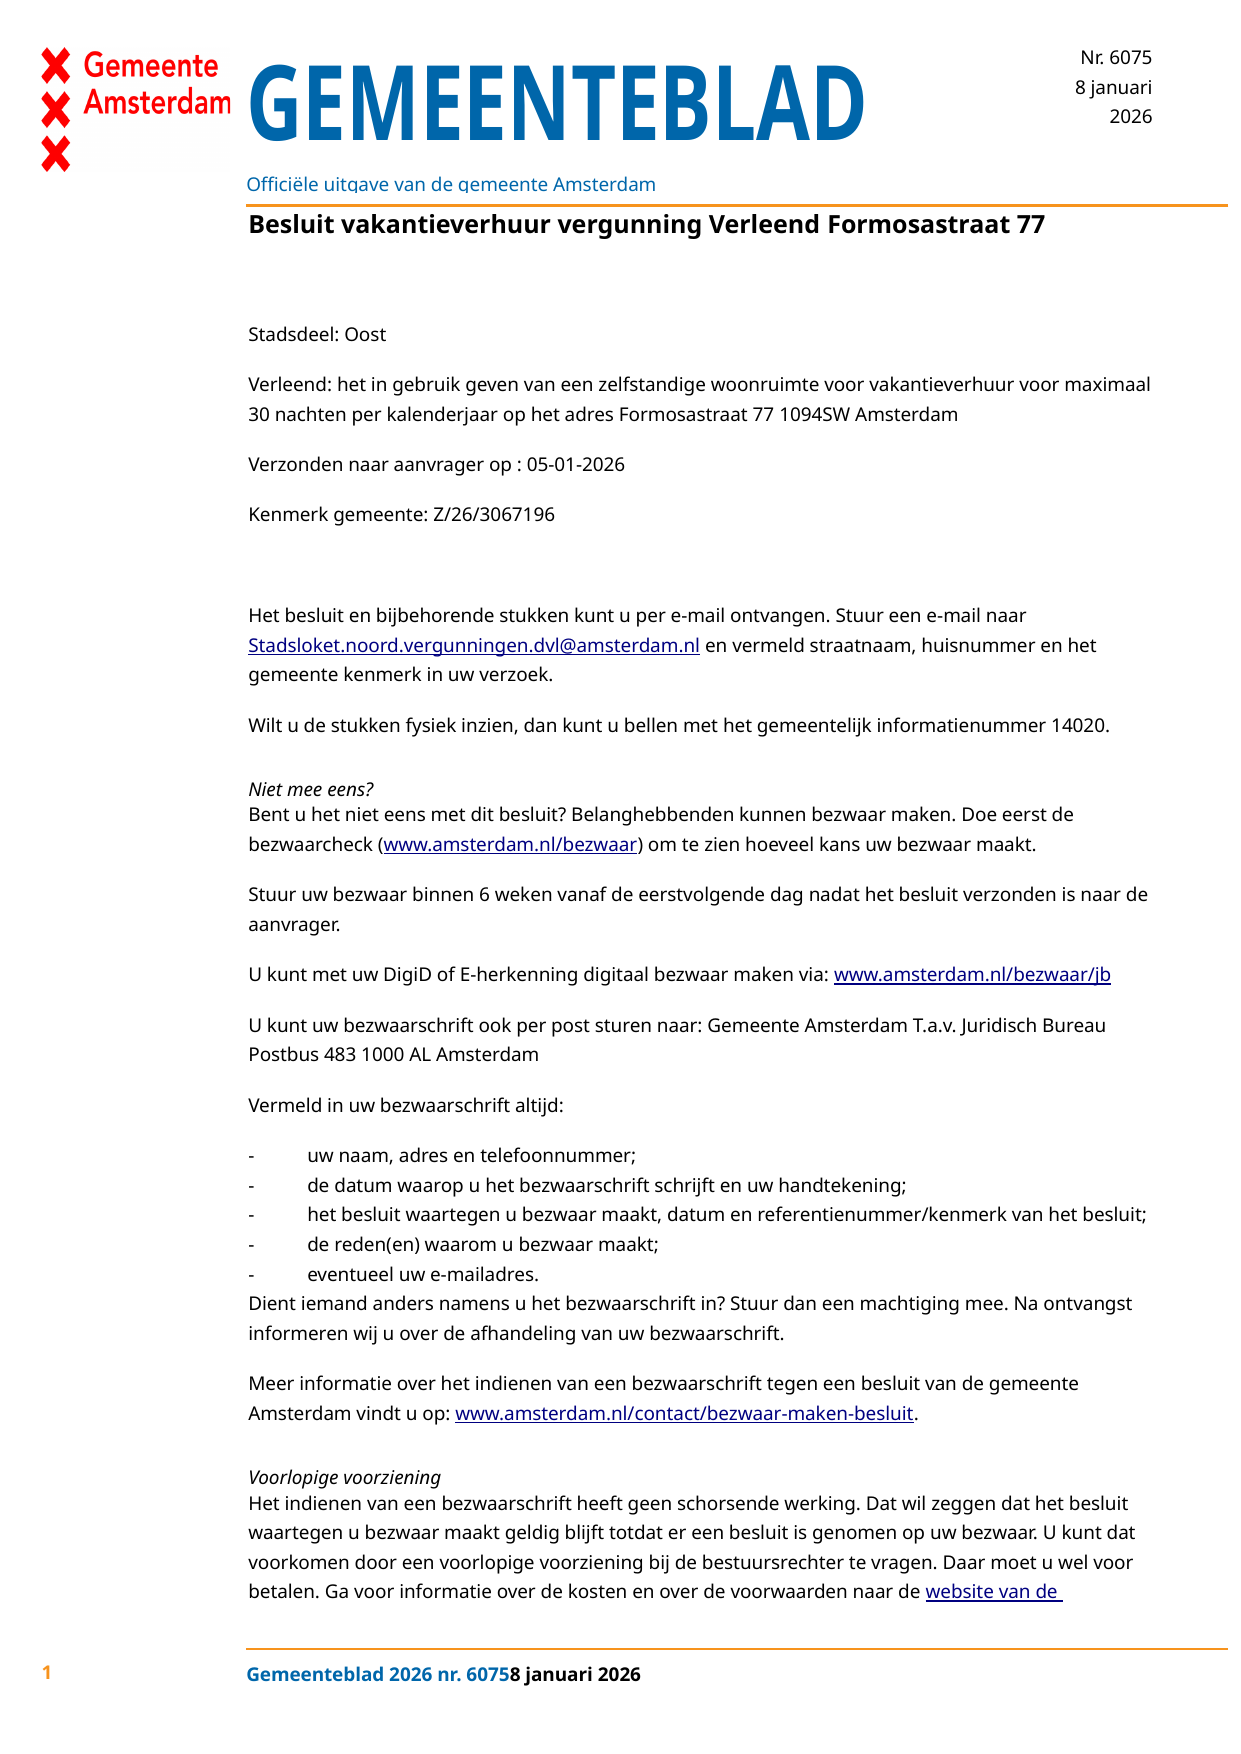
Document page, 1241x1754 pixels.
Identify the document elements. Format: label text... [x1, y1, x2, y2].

list uw naam, adres en telefoonnummer; [248, 1142, 1152, 1168]
text Kenmerk gemeente: Z/26/3067196 [248, 502, 1152, 527]
text Bent u het niet eens met dit besluit? Belanghebbenden kunnen bezwaar maken. Doe eerst de bezwaarcheck (www.amsterdam.nl/bezwaar) om te zien hoeveel kans uw bezwaar maakt. [248, 802, 1152, 857]
text Voorlopige voorziening [248, 1464, 1152, 1490]
list eventueel uw e-mailadres. [248, 1261, 1152, 1287]
text Dient iemand anders namens u het bezwaarschrift in? Stuur dan een machtiging mee. Na ontvangst informeren wij u over de afhandeling van uw bezwaarschrift. [248, 1290, 1152, 1346]
text Stuur uw bezwaar binnen 6 weken vanaf de eerstvolgende dag nadat het besluit verzonden is naar de aanvrager. [248, 882, 1152, 937]
text U kunt uw bezwaarschrift ook per post sturen naar: Gemeente Amsterdam T.a.v. Juridisch Bureau Postbus 483 1000 AL Amsterdam [248, 1012, 1152, 1067]
text Niet mee eens? [248, 776, 1152, 802]
text Het indienen van een bezwaarschrift heeft geen schorsende werking. Dat wil zeggen dat het besluit waartegen u bezwaar maakt geldig blijft totdat er een besluit is genomen op uw bezwaar. U kunt dat voorkomen door een voorlopige voorziening bij de bestuursrechter te vragen. Daar moet u wel voor betalen. Ga voor informatie over de kosten en over de voorwaarden naar de website van de [248, 1490, 1152, 1604]
text Wilt u de stukken fysiek inzien, dan kunt u bellen met het gemeentelijk informatienummer 14020. [248, 712, 1152, 738]
text Verleend: het in gebruik geven van een zelfstandige woonruimte voor vakantieverhuur voor maximaal 30 nachten per kalenderjaar op het adres Formosastraat 77 1094SW Amsterdam [248, 371, 1152, 426]
text Besluit vakantieverhuur vergunning Verleend Formosastraat 77 [248, 207, 1152, 241]
text Het besluit en bijbehorende stukken kunt u per e-mail ontvangen. Stuur een e-mail naar Stadsloket.noord.vergunningen.dvl@amsterdam.nl en vermeld straatnaam, huisnummer en het gemeente kenmerk in uw verzoek. [248, 602, 1152, 687]
text Verzonden naar aanvrager op : 05-01-2026 [248, 451, 1152, 477]
list de datum waarop u het bezwaarschrift schrijft en uw handtekening; [248, 1172, 1152, 1198]
text U kunt met uw DigiD of E-herkenning digitaal bezwaar maken via: www.amsterdam.nl/bezwaar/jb [248, 962, 1152, 987]
list de reden(en) waarom u bezwaar maakt; [248, 1231, 1152, 1257]
picture [41, 47, 231, 172]
text Vermeld in uw bezwaarschrift altijd: [248, 1092, 1152, 1118]
text Meer informatie over het indienen van een bezwaarschrift tegen een besluit van de gemeente Amsterdam vindt u op: www.amsterdam.nl/contact/bezwaar-maken-besluit. [248, 1370, 1152, 1426]
text Stadsdeel: Oost [248, 321, 1152, 346]
list het besluit waartegen u bezwaar maakt, datum en referentienummer/kenmerk van het besluit; [248, 1202, 1152, 1227]
